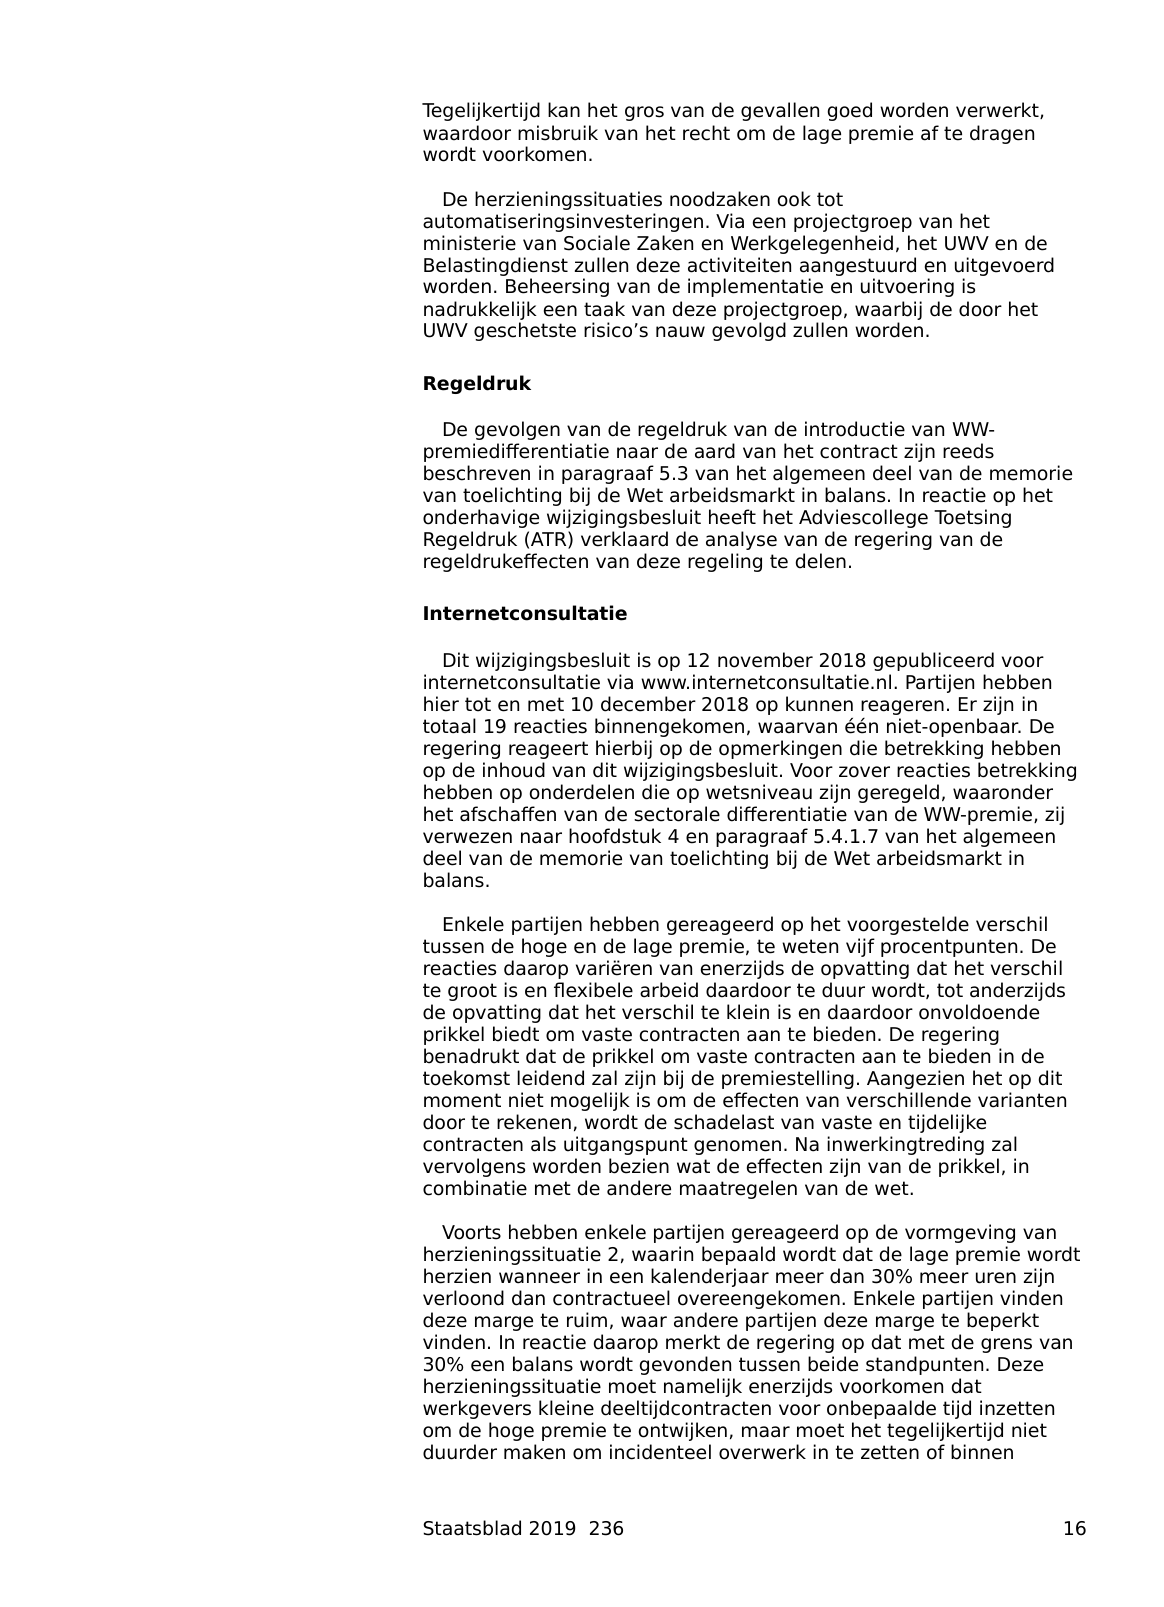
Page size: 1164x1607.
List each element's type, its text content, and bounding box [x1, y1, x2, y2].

subtitle Regeldruk [422, 372, 1087, 394]
subtitle Internetconsultatie [422, 603, 1087, 625]
text De gevolgen van de regeldruk van de introductie van WW-premiedifferentiatie naar de aard van het contract zijn reeds beschreven in paragraaf 5.3 van het algemeen deel van de memorie van toelichting bij de Wet arbeidsmarkt in balans. In reactie op het onderhavige wijzigingsbesluit heeft het Adviescollege Toetsing Regeldruk (ATR) verklaard de analyse van de regering van de regeldrukeffecten van deze regeling te delen. [422, 419, 1087, 573]
text Tegelijkertijd kan het gros van de gevallen goed worden verwerkt, waardoor misbruik van het recht om de lage premie af te dragen wordt voorkomen. [422, 100, 1087, 166]
text Enkele partijen hebben gereageerd op het voorgestelde verschil tussen de hoge en de lage premie, te weten vijf procentpunten. De reacties daarop variëren van enerzijds de opvatting dat het verschil te groot is en flexibele arbeid daardoor te duur wordt, tot anderzijds de opvatting dat het verschil te klein is en daardoor onvoldoende prikkel biedt om vaste contracten aan te bieden. De regering benadrukt dat de prikkel om vaste contracten aan te bieden in de toekomst leidend zal zijn bij de premiestelling. Aangezien het op dit moment niet mogelijk is om de effecten van verschillende varianten door te rekenen, wordt de schadelast van vaste en tijdelijke contracten als uitgangspunt genomen. Na inwerkingtreding zal vervolgens worden bezien wat de effecten zijn van de prikkel, in combinatie met de andere maatregelen van de wet. [422, 914, 1087, 1200]
text De herzieningssituaties noodzaken ook tot automatiseringsinvesteringen. Via een projectgroep van het ministerie van Sociale Zaken en Werkgelegenheid, het UWV en de Belastingdienst zullen deze activiteiten aangestuurd en uitgevoerd worden. Beheersing van de implementatie en uitvoering is nadrukkelijk een taak van deze projectgroep, waarbij de door het UWV geschetste risico’s nauw gevolgd zullen worden. [422, 188, 1087, 342]
text Voorts hebben enkele partijen gereageerd op de vormgeving van herzieningssituatie 2, waarin bepaald wordt dat de lage premie wordt herzien wanneer in een kalenderjaar meer dan 30% meer uren zijn verloond dan contractueel overeengekomen. Enkele partijen vinden deze marge te ruim, waar andere partijen deze marge te beperkt vinden. In reactie daarop merkt de regering op dat met de grens van 30% een balans wordt gevonden tussen beide standpunten. Deze herzieningssituatie moet namelijk enerzijds voorkomen dat werkgevers kleine deeltijdcontracten voor onbepaalde tijd inzetten om de hoge premie te ontwijken, maar moet het tegelijkertijd niet duurder maken om incidenteel overwerk in te zetten of binnen [422, 1222, 1087, 1464]
text Dit wijzigingsbesluit is op 12 november 2018 gepubliceerd voor internetconsultatie via www.internetconsultatie.nl. Partijen hebben hier tot en met 10 december 2018 op kunnen reageren. Er zijn in totaal 19 reacties binnengekomen, waarvan één niet-openbaar. De regering reageert hierbij op de opmerkingen die betrekking hebben op de inhoud van dit wijzigingsbesluit. Voor zover reacties betrekking hebben op onderdelen die op wetsniveau zijn geregeld, waaronder het afschaffen van de sectorale differentiatie van de WW-premie, zij verwezen naar hoofdstuk 4 en paragraaf 5.4.1.7 van het algemeen deel van de memorie van toelichting bij de Wet arbeidsmarkt in balans. [422, 650, 1087, 892]
